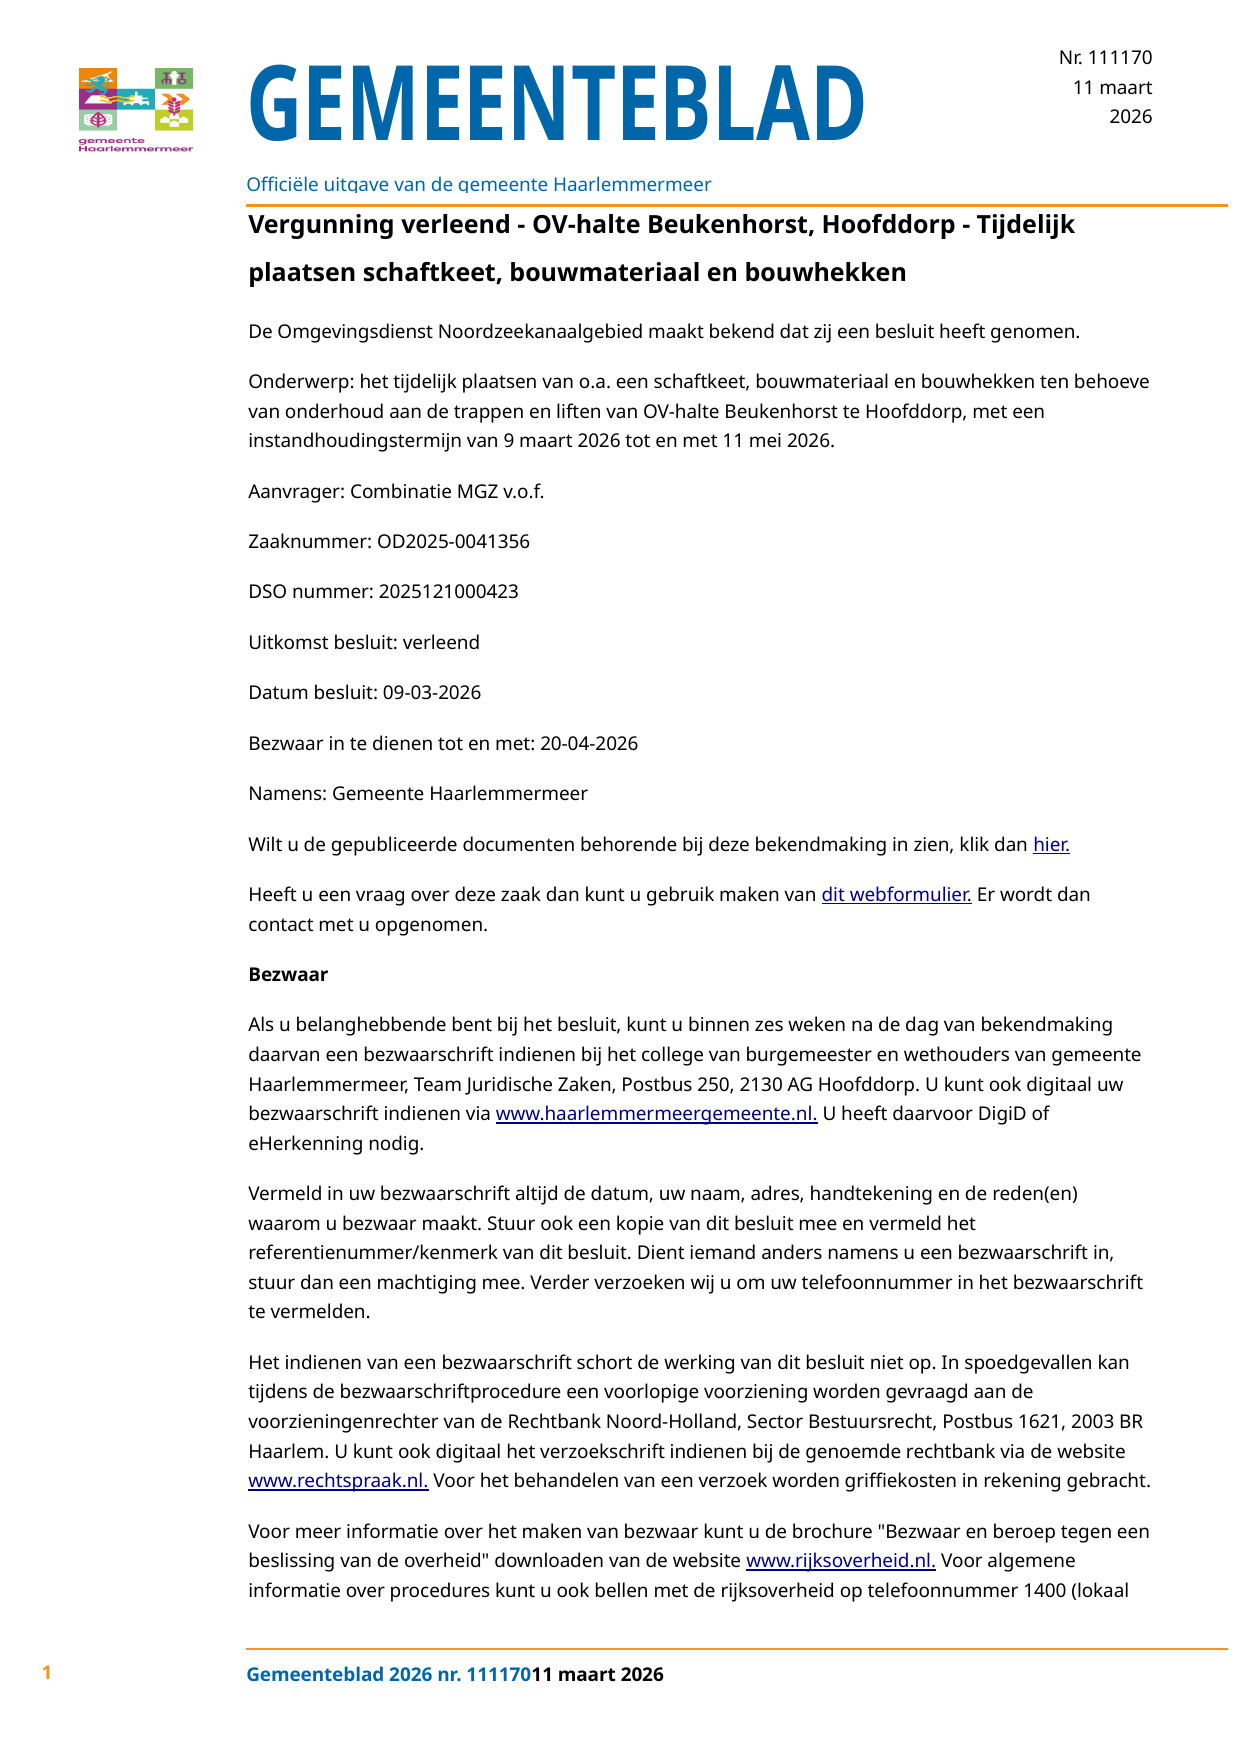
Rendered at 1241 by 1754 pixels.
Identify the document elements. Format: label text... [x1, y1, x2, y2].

text Als u belanghebbende bent bij het besluit, kunt u binnen zes weken na de dag van bekendmaking daarvan een bezwaarschrift indienen bij het college van burgemeester en wethouders van gemeente Haarlemmermeer, Team Juridische Zaken, Postbus 250, 2130 AG Hoofddorp. U kunt ook digitaal uw bezwaarschrift indienen via www.haarlemmermeergemeente.nl. U heeft daarvoor DigiD of eHerkenning nodig. [248, 1012, 1152, 1156]
text De Omgevingsdienst Noordzeekanaalgebied maakt bekend dat zij een besluit heeft genomen. [248, 318, 1152, 344]
picture [41, 47, 231, 172]
text Zaaknummer: OD2025-0041356 [248, 528, 1152, 554]
text Aanvrager: Combinatie MGZ v.o.f. [248, 478, 1152, 504]
text Vermeld in uw bezwaarschrift altijd de datum, uw naam, adres, handtekening en de reden(en) waarom u bezwaar maakt. Stuur ook een kopie van dit besluit mee en vermeld het referentienummer/kenmerk van dit besluit. Dient iemand anders namens u een bezwaarschrift in, stuur dan een machtiging mee. Verder verzoeken wij u om uw telefoonnummer in het bezwaarschrift te vermelden. [248, 1180, 1152, 1324]
text Wilt u de gepubliceerde documenten behorende bij deze bekendmaking in zien, klik dan hier. [248, 831, 1152, 857]
text Bezwaar in te dienen tot en met: 20-04-2026 [248, 730, 1152, 756]
text Heeft u een vraag over deze zaak dan kunt u gebruik maken van dit webformulier. Er wordt dan contact met u opgenomen. [248, 881, 1152, 937]
text Datum besluit: 09-03-2026 [248, 679, 1152, 705]
text Onderwerp: het tijdelijk plaatsen van o.a. een schaftkeet, bouwmateriaal en bouwhekken ten behoeve van onderhoud aan de trappen en liften van OV-halte Beukenhorst te Hoofddorp, met een instandhoudingstermijn van 9 maart 2026 tot en met 11 mei 2026. [248, 368, 1152, 453]
text Het indienen van een bezwaarschrift schort de werking van dit besluit niet op. In spoedgevallen kan tijdens de bezwaarschriftprocedure een voorlopige voorziening worden gevraagd aan de voorzieningenrechter van de Rechtbank Noord-Holland, Sector Bestuursrecht, Postbus 1621, 2003 BR Haarlem. U kunt ook digitaal het verzoekschrift indienen bij de genoemde rechtbank via de website www.rechtspraak.nl. Voor het behandelen van een verzoek worden griffiekosten in rekening gebracht. [248, 1349, 1152, 1493]
text Namens: Gemeente Haarlemmermeer [248, 780, 1152, 806]
text DSO nummer: 2025121000423 [248, 579, 1152, 604]
text Bezwaar [248, 961, 1152, 987]
text Voor meer informatie over het maken van bezwaar kunt u de brochure "Bezwaar en beroep tegen een beslissing van de overheid" downloaden van de website www.rijksoverheid.nl. Voor algemene informatie over procedures kunt u ook bellen met de rijksoverheid op telefoonnummer 1400 (lokaal [248, 1518, 1152, 1603]
text Uitkomst besluit: verleend [248, 629, 1152, 655]
text Vergunning verleend - OV-halte Beukenhorst, Hoofddorp - Tijdelijk plaatsen schaftkeet, bouwmateriaal en bouwhekken [248, 207, 1152, 288]
